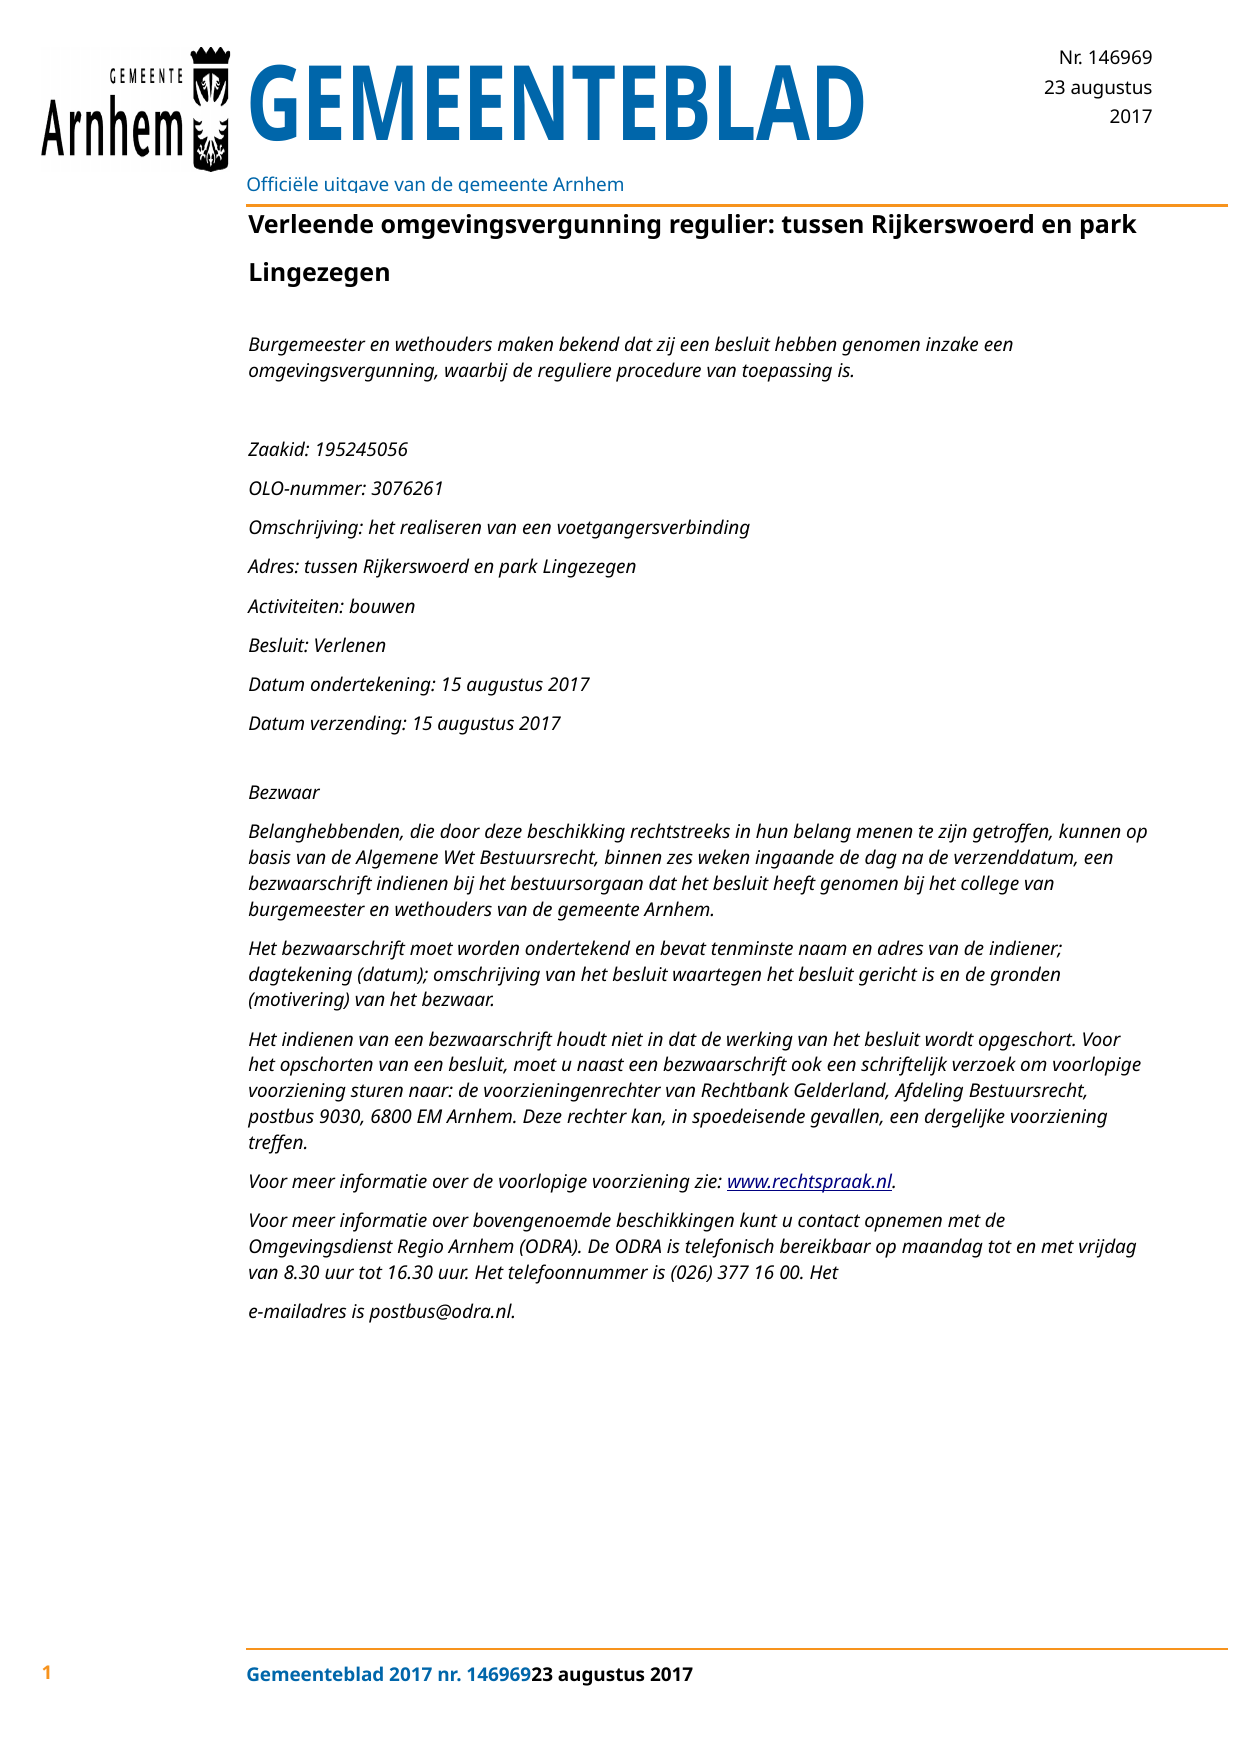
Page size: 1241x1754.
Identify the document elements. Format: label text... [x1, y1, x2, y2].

text Activiteiten: bouwen [248, 593, 1152, 618]
text Datum verzending: 15 augustus 2017 [248, 711, 1152, 736]
text Verleende omgevingsvergunning regulier: tussen Rijkerswoerd en park Lingezegen [248, 207, 1152, 288]
text Voor meer informatie over de voorlopige voorziening zie: www.rechtspraak.nl. [248, 1168, 1152, 1194]
text Het bezwaarschrift moet worden ondertekend en bevat tenminste naam en adres van de indiener; dagtekening (datum); omschrijving van het besluit waartegen het besluit gericht is en de gronden (motivering) van het bezwaar. [248, 935, 1152, 1012]
text Belanghebbenden, die door deze beschikking rechtstreeks in hun belang menen te zijn getroffen, kunnen op basis van de Algemene Wet Bestuursrecht, binnen zes weken ingaande de dag na de verzenddatum, een bezwaarschrift indienen bij het bestuursorgaan dat het besluit heeft genomen bij het college van burgemeester en wethouders van de gemeente Arnhem. [248, 819, 1152, 922]
text Burgemeester en wethouders maken bekend dat zij een besluit hebben genomen inzake een omgevingsvergunning, waarbij de reguliere procedure van toepassing is. [248, 331, 1152, 383]
text Het indienen van een bezwaarschrift houdt niet in dat de werking van het besluit wordt opgeschort. Voor het opschorten van een besluit, moet u naast een bezwaarschrift ook een schriftelijk verzoek om voorlopige voorziening sturen naar: de voorzieningenrechter van Rechtbank Gelderland, Afdeling Bestuursrecht, postbus 9030, 6800 EM Arnhem. Deze rechter kan, in spoedeisende gevallen, een dergelijke voorziening treffen. [248, 1026, 1152, 1154]
text Bezwaar [248, 779, 1152, 805]
text Zaakid: 195245056 [248, 436, 1152, 461]
text e-mailadres is postbus@odra.nl. [248, 1298, 1152, 1324]
text Voor meer informatie over bovengenoemde beschikkingen kunt u contact opnemen met de Omgevingsdienst Regio Arnhem (ODRA). De ODRA is telefonisch bereikbaar op maandag tot en met vrijdag van 8.30 uur tot 16.30 uur. Het telefoonnummer is (026) 377 16 00. Het [248, 1207, 1152, 1284]
text Adres: tussen Rijkerswoerd en park Lingezegen [248, 553, 1152, 579]
text OLO-nummer: 3076261 [248, 475, 1152, 501]
picture [41, 47, 231, 172]
text Besluit: Verlenen [248, 632, 1152, 658]
text Omschrijving: het realiseren van een voetgangersverbinding [248, 514, 1152, 540]
text Datum ondertekening: 15 augustus 2017 [248, 671, 1152, 697]
